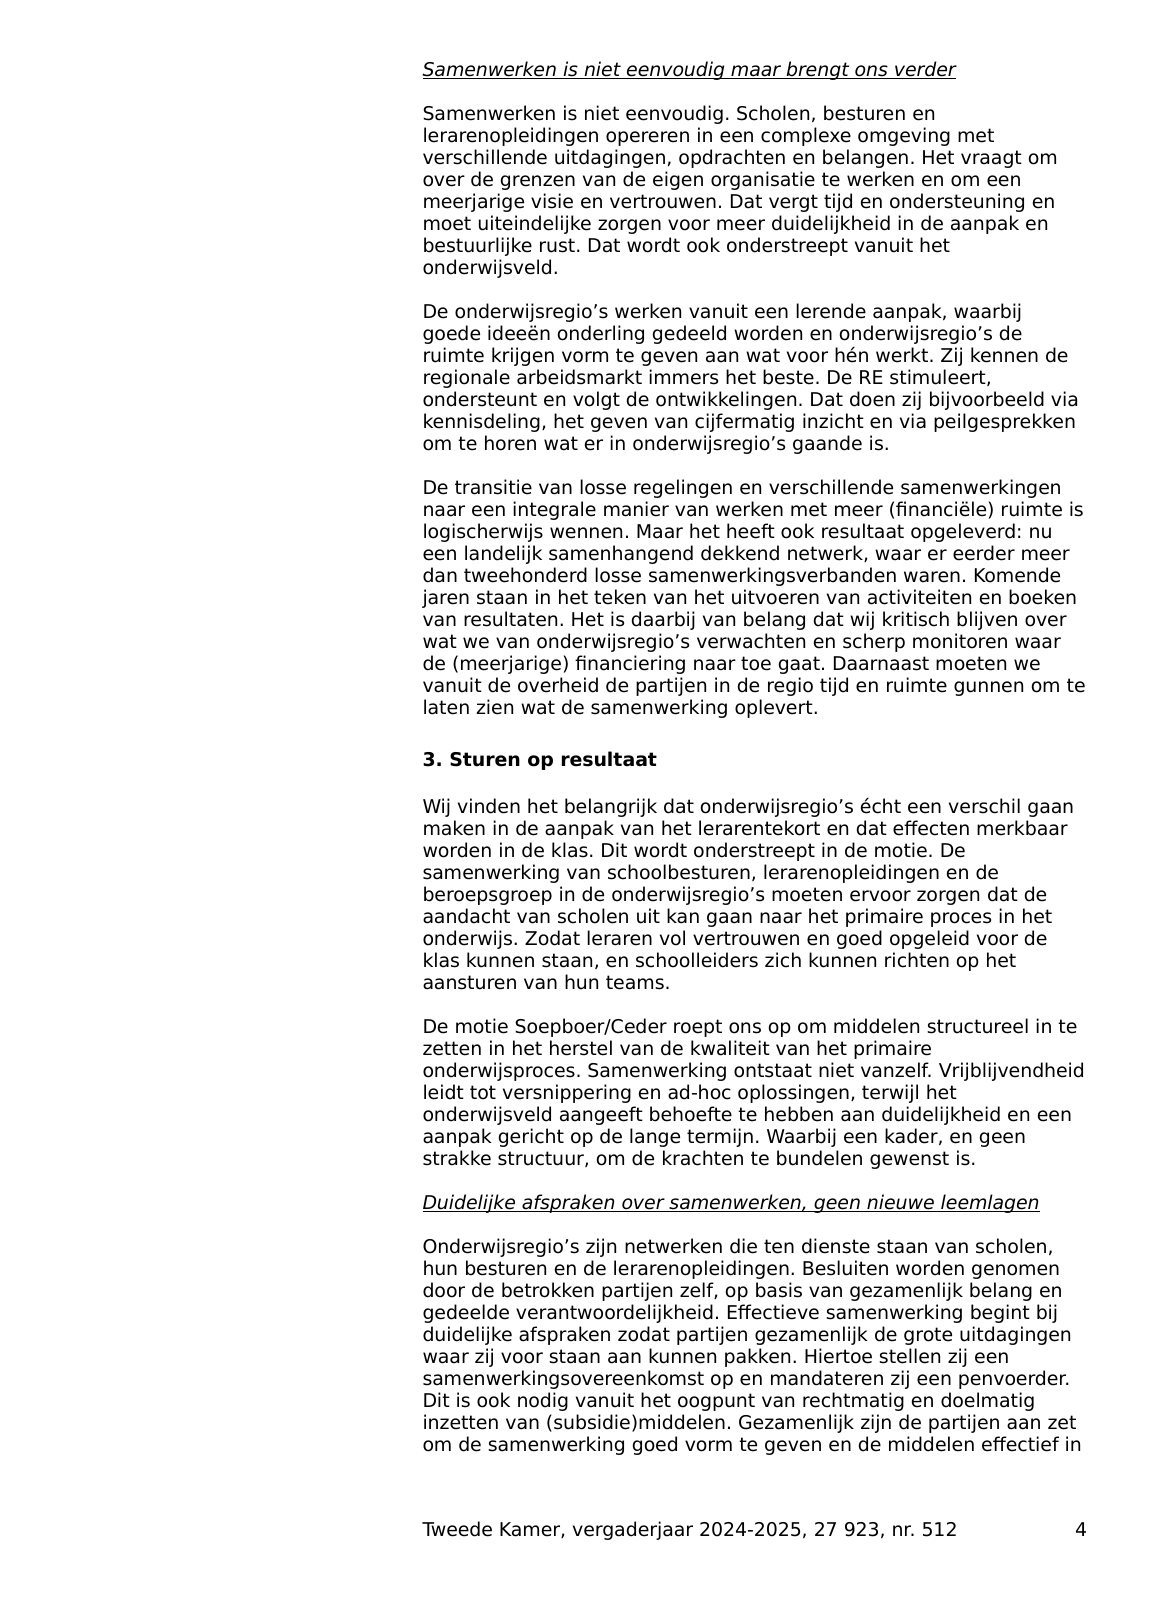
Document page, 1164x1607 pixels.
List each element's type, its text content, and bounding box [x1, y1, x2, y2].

text De motie Soepboer/Ceder roept ons op om middelen structureel in te zetten in het herstel van de kwaliteit van het primaire onderwijsproces. Samenwerking ontstaat niet vanzelf. Vrijblijvendheid leidt tot versnippering en ad-hoc oplossingen, terwijl het onderwijsveld aangeeft behoefte te hebben aan duidelijkheid en een aanpak gericht op de lange termijn. Waarbij een kader, en geen strakke structuur, om de krachten te bundelen gewenst is. [422, 1016, 1087, 1170]
subtitle Duidelijke afspraken over samenwerken, geen nieuwe leemlagen [422, 1192, 1087, 1214]
text Wij vinden het belangrijk dat onderwijsregio’s écht een verschil gaan maken in de aanpak van het lerarentekort en dat effecten merkbaar worden in de klas. Dit wordt onderstreept in de motie. De samenwerking van schoolbesturen, lerarenopleidingen en de beroepsgroep in de onderwijsregio’s moeten ervoor zorgen dat de aandacht van scholen uit kan gaan naar het primaire proces in het onderwijs. Zodat leraren vol vertrouwen en goed opgeleid voor de klas kunnen staan, en schoolleiders zich kunnen richten op het aansturen van hun teams. [422, 796, 1087, 994]
text Onderwijsregio’s zijn netwerken die ten dienste staan van scholen, hun besturen en de lerarenopleidingen. Besluiten worden genomen door de betrokken partijen zelf, op basis van gezamenlijk belang en gedeelde verantwoordelijkheid. Effectieve samenwerking begint bij duidelijke afspraken zodat partijen gezamenlijk de grote uitdagingen waar zij voor staan aan kunnen pakken. Hiertoe stellen zij een samenwerkingsovereenkomst op en mandateren zij een penvoerder. Dit is ook nodig vanuit het oogpunt van rechtmatig en doelmatig inzetten van (subsidie)middelen. Gezamenlijk zijn de partijen aan zet om de samenwerking goed vorm te geven en de middelen effectief in [422, 1236, 1087, 1456]
text De transitie van losse regelingen en verschillende samenwerkingen naar een integrale manier van werken met meer (financiële) ruimte is logischerwijs wennen. Maar het heeft ook resultaat opgeleverd: nu een landelijk samenhangend dekkend netwerk, waar er eerder meer dan tweehonderd losse samenwerkingsverbanden waren. Komende jaren staan in het teken van het uitvoeren van activiteiten en boeken van resultaten. Het is daarbij van belang dat wij kritisch blijven over wat we van onderwijsregio’s verwachten en scherp monitoren waar de (meerjarige) financiering naar toe gaat. Daarnaast moeten we vanuit de overheid de partijen in de regio tijd en ruimte gunnen om te laten zien wat de samenwerking oplevert. [422, 477, 1087, 719]
text Samenwerken is niet eenvoudig. Scholen, besturen en lerarenopleidingen opereren in een complexe omgeving met verschillende uitdagingen, opdrachten en belangen. Het vraagt om over de grenzen van de eigen organisatie te werken en om een meerjarige visie en vertrouwen. Dat vergt tijd en ondersteuning en moet uiteindelijke zorgen voor meer duidelijkheid in de aanpak en bestuurlijke rust. Dat wordt ook onderstreept vanuit het onderwijsveld. [422, 103, 1087, 279]
subtitle 3. Sturen op resultaat [422, 749, 1087, 771]
subtitle Samenwerken is niet eenvoudig maar brengt ons verder [422, 59, 1087, 81]
text De onderwijsregio’s werken vanuit een lerende aanpak, waarbij goede ideeën onderling gedeeld worden en onderwijsregio’s de ruimte krijgen vorm te geven aan wat voor hén werkt. Zij kennen de regionale arbeidsmarkt immers het beste. De RE stimuleert, ondersteunt en volgt de ontwikkelingen. Dat doen zij bijvoorbeeld via kennisdeling, het geven van cijfermatig inzicht en via peilgesprekken om te horen wat er in onderwijsregio’s gaande is. [422, 301, 1087, 455]
